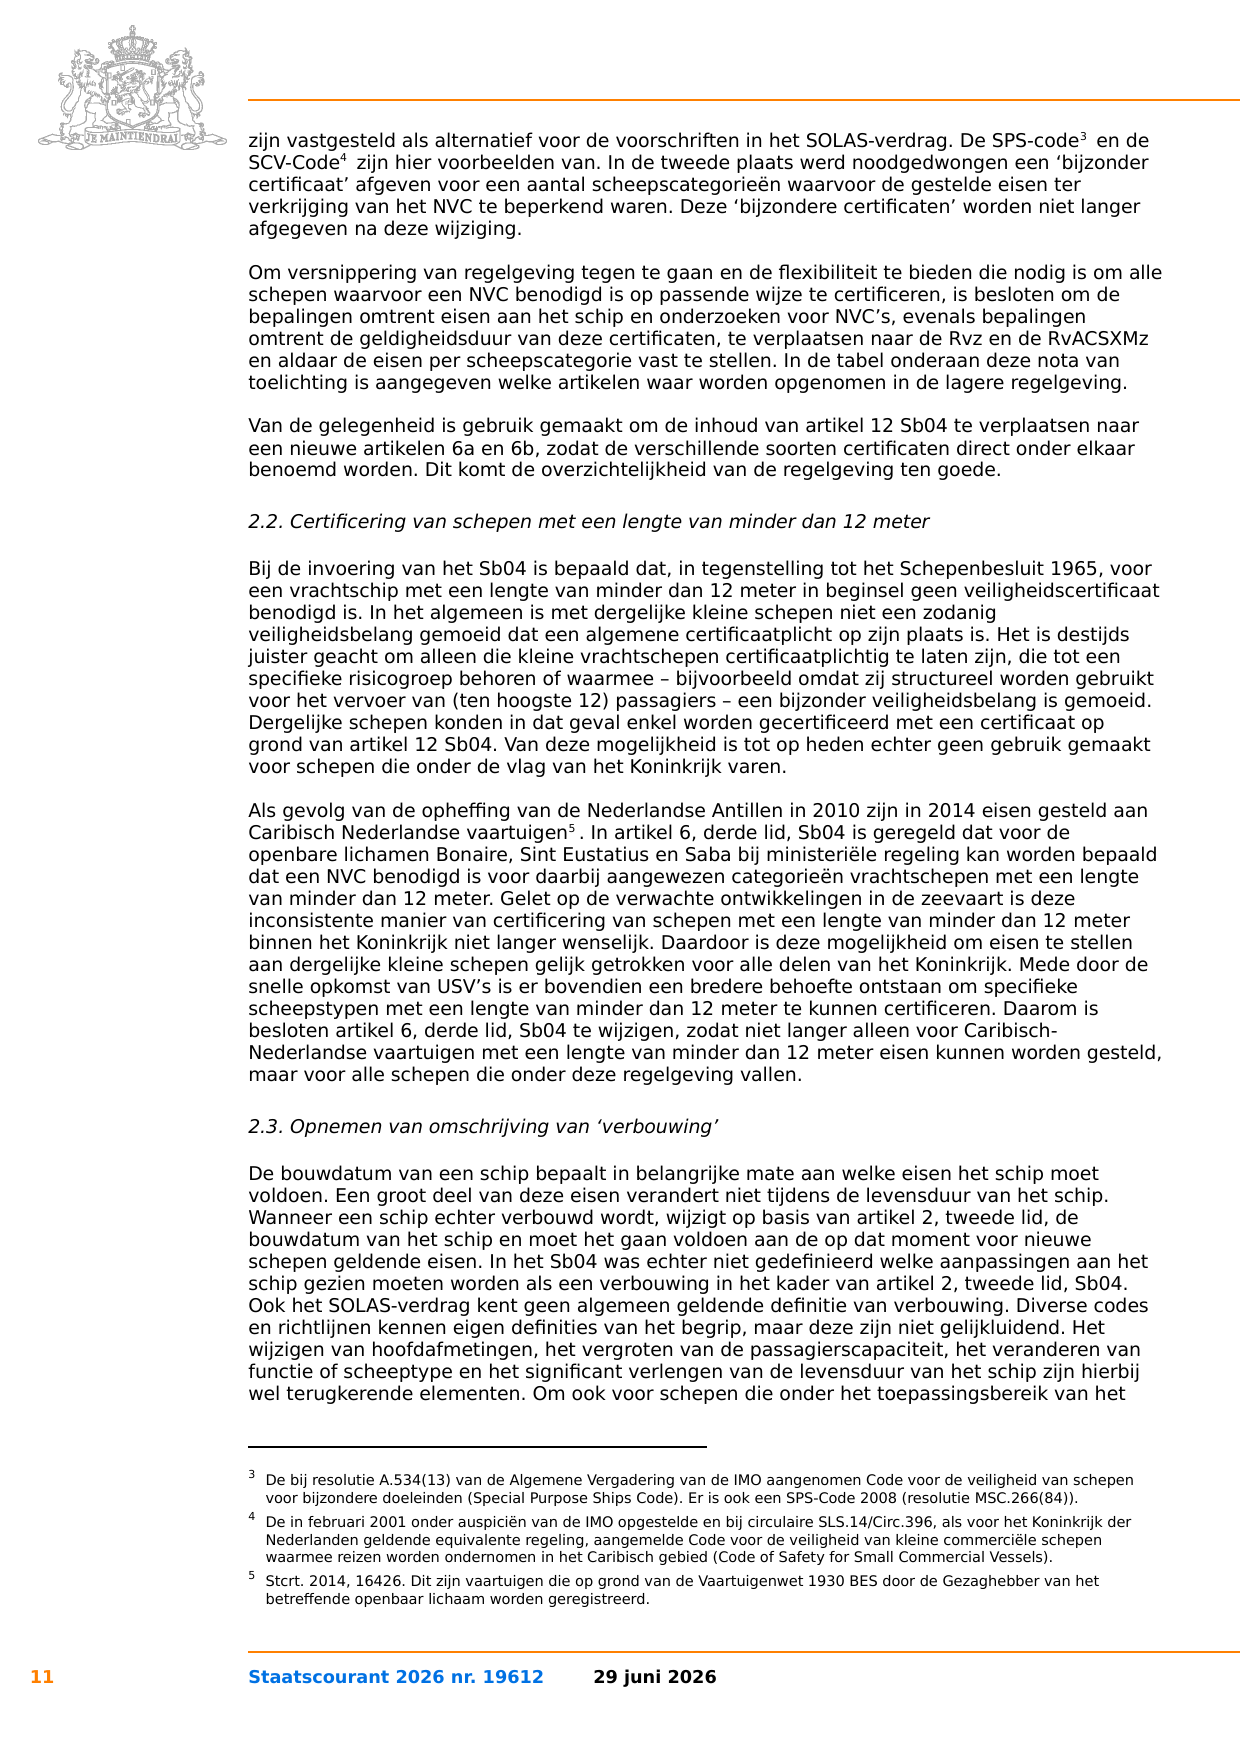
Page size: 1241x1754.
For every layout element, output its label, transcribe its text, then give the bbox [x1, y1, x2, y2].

text Stcrt. 2014, 16426. Dit zijn vaartuigen die op grond van de Vaartuigenwet 1930 BES door de Gezaghebber van het betreffende openbaar lichaam worden geregistreerd. [248, 1569, 1163, 1608]
subtitle 2.2. Certificering van schepen met een lengte van minder dan 12 meter [248, 511, 1163, 533]
picture [38, 25, 227, 150]
subtitle 2.3. Opnemen van omschrijving van ‘verbouwing’ [248, 1116, 1163, 1138]
text Om versnippering van regelgeving tegen te gaan en de flexibiliteit te bieden die nodig is om alle schepen waarvoor een NVC benodigd is op passende wijze te certificeren, is besloten om de bepalingen omtrent eisen aan het schip en onderzoeken voor NVC’s, evenals bepalingen omtrent de geldigheidsduur van deze certificaten, te verplaatsen naar de Rvz en de RvACSXMz en aldaar de eisen per scheepscategorie vast te stellen. In de tabel onderaan deze nota van toelichting is aangegeven welke artikelen waar worden opgenomen in de lagere regelgeving. [248, 262, 1163, 393]
text De bouwdatum van een schip bepaalt in belangrijke mate aan welke eisen het schip moet voldoen. Een groot deel van deze eisen verandert niet tijdens de levensduur van het schip. Wanneer een schip echter verbouwd wordt, wijzigt op basis van artikel 2, tweede lid, de bouwdatum van het schip en moet het gaan voldoen aan de op dat moment voor nieuwe schepen geldende eisen. In het Sb04 was echter niet gedefinieerd welke aanpassingen aan het schip gezien moeten worden als een verbouwing in het kader van artikel 2, tweede lid, Sb04. Ook het SOLAS-verdrag kent geen algemeen geldende definitie van verbouwing. Diverse codes en richtlijnen kennen eigen definities van het begrip, maar deze zijn niet gelijkluidend. Het wijzigen van hoofdafmetingen, het vergroten van de passagierscapaciteit, het veranderen van functie of scheeptype en het significant verlengen van de levensduur van het schip zijn hierbij wel terugkerende elementen. Om ook voor schepen die onder het toepassingsbereik van het [248, 1163, 1163, 1404]
text De bij resolutie A.534(13) van de Algemene Vergadering van de IMO aangenomen Code voor de veiligheid van schepen voor bijzondere doeleinden (Special Purpose Ships Code). Er is ook een SPS-Code 2008 (resolutie MSC.266(84)). [248, 1468, 1163, 1507]
text De in februari 2001 onder auspiciën van de IMO opgestelde en bij circulaire SLS.14/Circ.396, als voor het Koninkrijk der Nederlanden geldende equivalente regeling, aangemelde Code voor de veiligheid van kleine commerciële schepen waarmee reizen worden ondernomen in het Caribisch gebied (Code of Safety for Small Commercial Vessels). [248, 1510, 1163, 1566]
text zijn vastgesteld als alternatief voor de voorschriften in het SOLAS-verdrag. De SPS-code en de SCV-Code zijn hier voorbeelden van. In de tweede plaats werd noodgedwongen een ‘bijzonder certificaat’ afgeven voor een aantal scheepscategorieën waarvoor de gestelde eisen ter verkrijging van het NVC te beperkend waren. Deze ‘bijzondere certificaten’ worden niet langer afgegeven na deze wijziging. [248, 130, 1163, 240]
text Bij de invoering van het Sb04 is bepaald dat, in tegenstelling tot het Schepenbesluit 1965, voor een vrachtschip met een lengte van minder dan 12 meter in beginsel geen veiligheidscertificaat benodigd is. In het algemeen is met dergelijke kleine schepen niet een zodanig veiligheidsbelang gemoeid dat een algemene certificaatplicht op zijn plaats is. Het is destijds juister geacht om alleen die kleine vrachtschepen certificaatplichtig te laten zijn, die tot een specifieke risicogroep behoren of waarmee – bijvoorbeeld omdat zij structureel worden gebruikt voor het vervoer van (ten hoogste 12) passagiers – een bijzonder veiligheidsbelang is gemoeid. Dergelijke schepen konden in dat geval enkel worden gecertificeerd met een certificaat op grond van artikel 12 Sb04. Van deze mogelijkheid is tot op heden echter geen gebruik gemaakt voor schepen die onder de vlag van het Koninkrijk varen. [248, 558, 1163, 778]
text Als gevolg van de opheffing van de Nederlandse Antillen in 2010 zijn in 2014 eisen gesteld aan Caribisch Nederlandse vaartuigen. In artikel 6, derde lid, Sb04 is geregeld dat voor de openbare lichamen Bonaire, Sint Eustatius en Saba bij ministeriële regeling kan worden bepaald dat een NVC benodigd is voor daarbij aangewezen categorieën vrachtschepen met een lengte van minder dan 12 meter. Gelet op de verwachte ontwikkelingen in de zeevaart is deze inconsistente manier van certificering van schepen met een lengte van minder dan 12 meter binnen het Koninkrijk niet langer wenselijk. Daardoor is deze mogelijkheid om eisen te stellen aan dergelijke kleine schepen gelijk getrokken voor alle delen van het Koninkrijk. Mede door de snelle opkomst van USV’s is er bovendien een bredere behoefte ontstaan om specifieke scheepstypen met een lengte van minder dan 12 meter te kunnen certificeren. Daarom is besloten artikel 6, derde lid, Sb04 te wijzigen, zodat niet langer alleen voor Caribisch-Nederlandse vaartuigen met een lengte van minder dan 12 meter eisen kunnen worden gesteld, maar voor alle schepen die onder deze regelgeving vallen. [248, 800, 1163, 1086]
text Van de gelegenheid is gebruik gemaakt om de inhoud van artikel 12 Sb04 te verplaatsen naar een nieuwe artikelen 6a en 6b, zodat de verschillende soorten certificaten direct onder elkaar benoemd worden. Dit komt de overzichtelijkheid van de regelgeving ten goede. [248, 415, 1163, 481]
